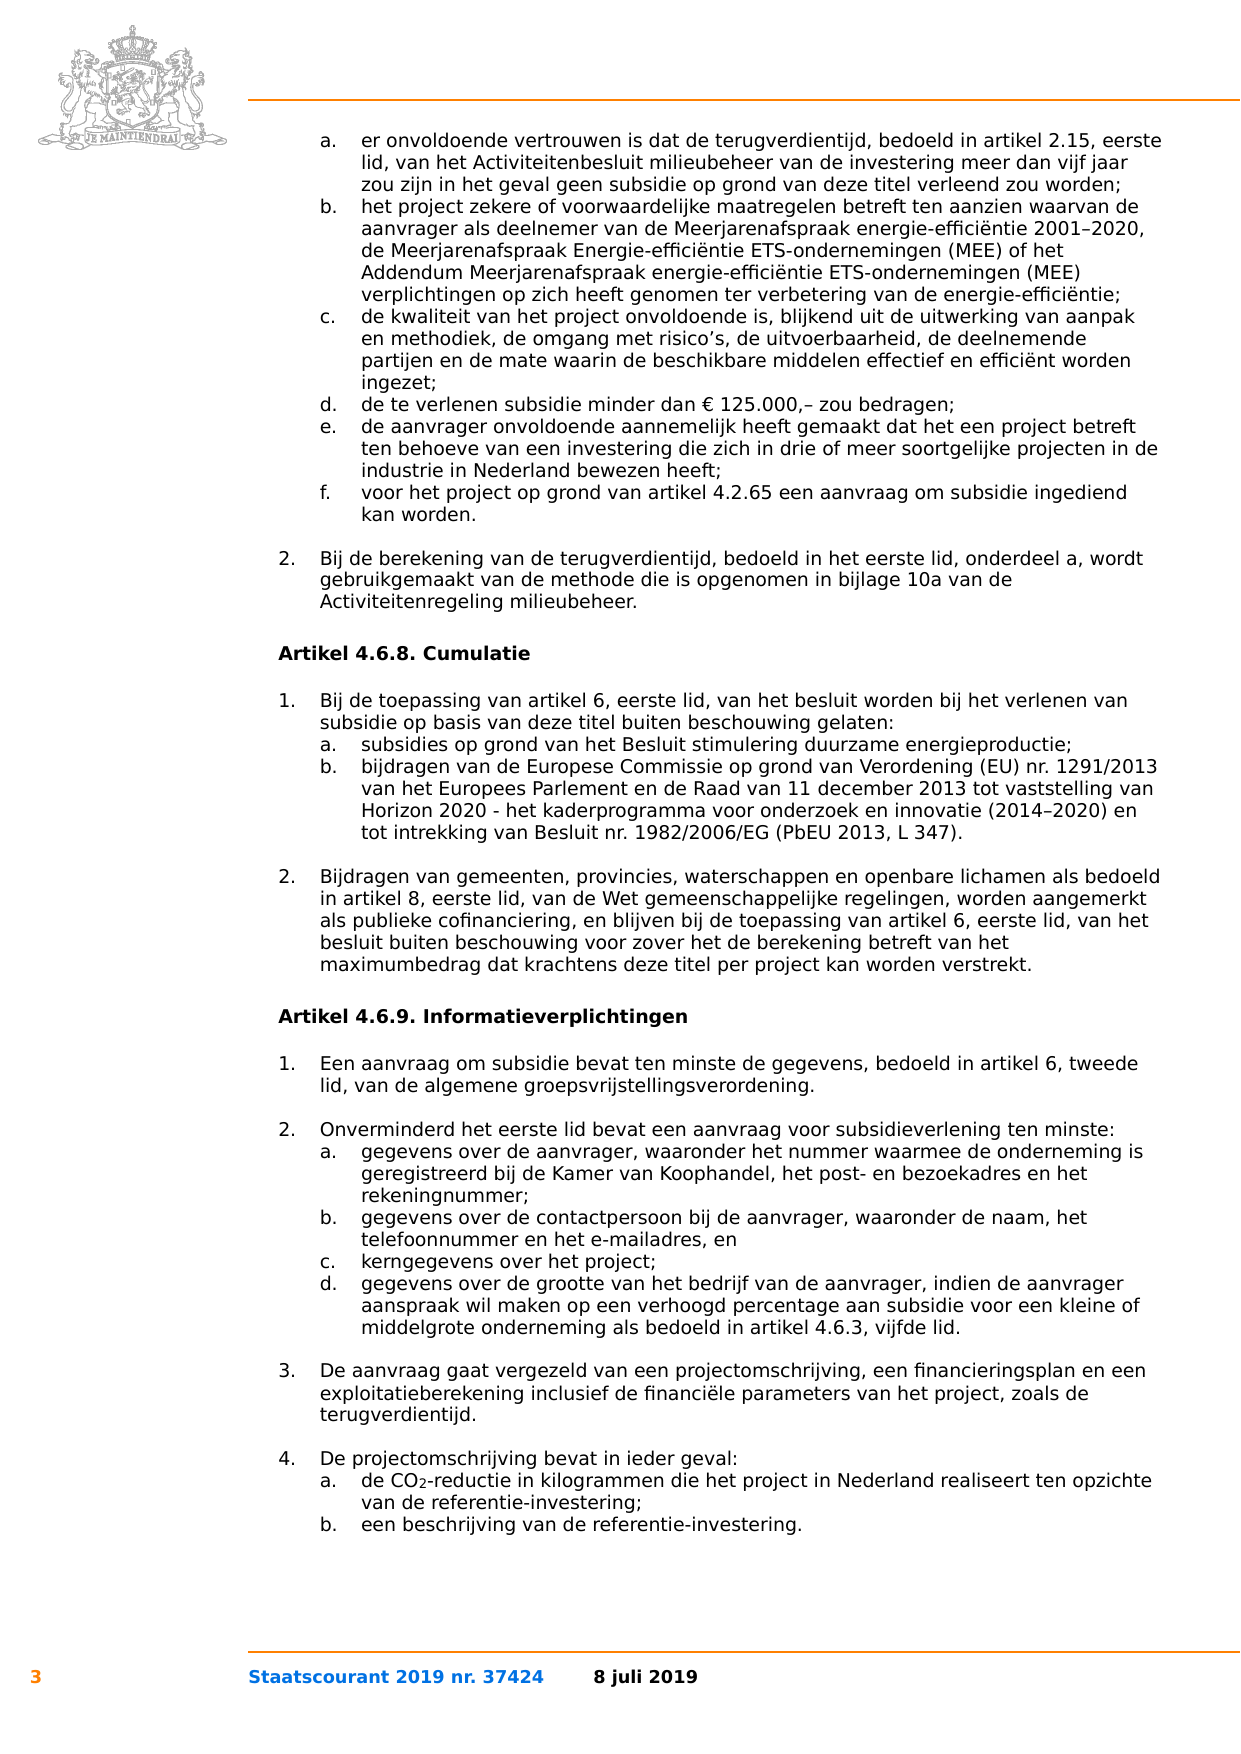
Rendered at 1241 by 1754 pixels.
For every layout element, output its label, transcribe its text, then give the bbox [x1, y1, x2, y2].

text b. een beschrijving van de referentie-investering. [319, 1514, 1163, 1536]
text 1. Bij de toepassing van artikel 6, eerste lid, van het besluit worden bij het verlenen van subsidie op basis van deze titel buiten beschouwing gelaten: [278, 690, 1163, 734]
text b. bijdragen van de Europese Commissie op grond van Verordening (EU) nr. 1291/2013 van het Europees Parlement en de Raad van 11 december 2013 tot vaststelling van Horizon 2020 - het kaderprogramma voor onderzoek en innovatie (2014–2020) en tot intrekking van Besluit nr. 1982/2006/EG (PbEU 2013, L 347). [319, 756, 1163, 844]
text a. er onvoldoende vertrouwen is dat de terugverdientijd, bedoeld in artikel 2.15, eerste lid, van het Activiteitenbesluit milieubeheer van de investering meer dan vijf jaar zou zijn in het geval geen subsidie op grond van deze titel verleend zou worden; [319, 130, 1163, 196]
text 1. Een aanvraag om subsidie bevat ten minste de gegevens, bedoeld in artikel 6, tweede lid, van de algemene groepsvrijstellingsverordening. [278, 1053, 1163, 1097]
subtitle Artikel 4.6.9. Informatieverplichtingen [278, 1006, 1163, 1028]
text b. het project zekere of voorwaardelijke maatregelen betreft ten aanzien waarvan de aanvrager als deelnemer van de Meerjarenafspraak energie-efficiëntie 2001–2020, de Meerjarenafspraak Energie-efficiëntie ETS-ondernemingen (MEE) of het Addendum Meerjarenafspraak energie-efficiëntie ETS-ondernemingen (MEE) verplichtingen op zich heeft genomen ter verbetering van de energie-efficiëntie; [319, 196, 1163, 306]
subtitle Artikel 4.6.8. Cumulatie [278, 643, 1163, 665]
text 2. Bij de berekening van de terugverdientijd, bedoeld in het eerste lid, onderdeel a, wordt gebruikgemaakt van de methode die is opgenomen in bijlage 10a van de Activiteitenregeling milieubeheer. [278, 547, 1163, 613]
text d. gegevens over de grootte van het bedrijf van de aanvrager, indien de aanvrager aanspraak wil maken op een verhoogd percentage aan subsidie voor een kleine of middelgrote onderneming als bedoeld in artikel 4.6.3, vijfde lid. [319, 1273, 1163, 1338]
text a. gegevens over de aanvrager, waaronder het nummer waarmee de onderneming is geregistreerd bij de Kamer van Koophandel, het post- en bezoekadres en het rekeningnummer; [319, 1141, 1163, 1207]
text 2. Onverminderd het eerste lid bevat een aanvraag voor subsidieverlening ten minste: [278, 1119, 1163, 1141]
text d. de te verlenen subsidie minder dan € 125.000,– zou bedragen; [319, 394, 1163, 416]
picture [38, 25, 227, 150]
text c. kerngegevens over het project; [319, 1251, 1163, 1273]
text e. de aanvrager onvoldoende aannemelijk heeft gemaakt dat het een project betreft ten behoeve van een investering die zich in drie of meer soortgelijke projecten in de industrie in Nederland bewezen heeft; [319, 416, 1163, 482]
text a. de CO2-reductie in kilogrammen die het project in Nederland realiseert ten opzichte van de referentie-investering; [319, 1470, 1163, 1514]
text 2. Bijdragen van gemeenten, provincies, waterschappen en openbare lichamen als bedoeld in artikel 8, eerste lid, van de Wet gemeenschappelijke regelingen, worden aangemerkt als publieke cofinanciering, en blijven bij de toepassing van artikel 6, eerste lid, van het besluit buiten beschouwing voor zover het de berekening betreft van het maximumbedrag dat krachtens deze titel per project kan worden verstrekt. [278, 866, 1163, 976]
text 3. De aanvraag gaat vergezeld van een projectomschrijving, een financieringsplan en een exploitatieberekening inclusief de financiële parameters van het project, zoals de terugverdientijd. [278, 1360, 1163, 1426]
text c. de kwaliteit van het project onvoldoende is, blijkend uit de uitwerking van aanpak en methodiek, de omgang met risico’s, de uitvoerbaarheid, de deelnemende partijen en de mate waarin de beschikbare middelen effectief en efficiënt worden ingezet; [319, 306, 1163, 394]
text b. gegevens over de contactpersoon bij de aanvrager, waaronder de naam, het telefoonnummer en het e-mailadres, en [319, 1207, 1163, 1251]
text a. subsidies op grond van het Besluit stimulering duurzame energieproductie; [319, 734, 1163, 756]
text f. voor het project op grond van artikel 4.2.65 een aanvraag om subsidie ingediend kan worden. [319, 482, 1163, 526]
text 4. De projectomschrijving bevat in ieder geval: [278, 1448, 1163, 1470]
